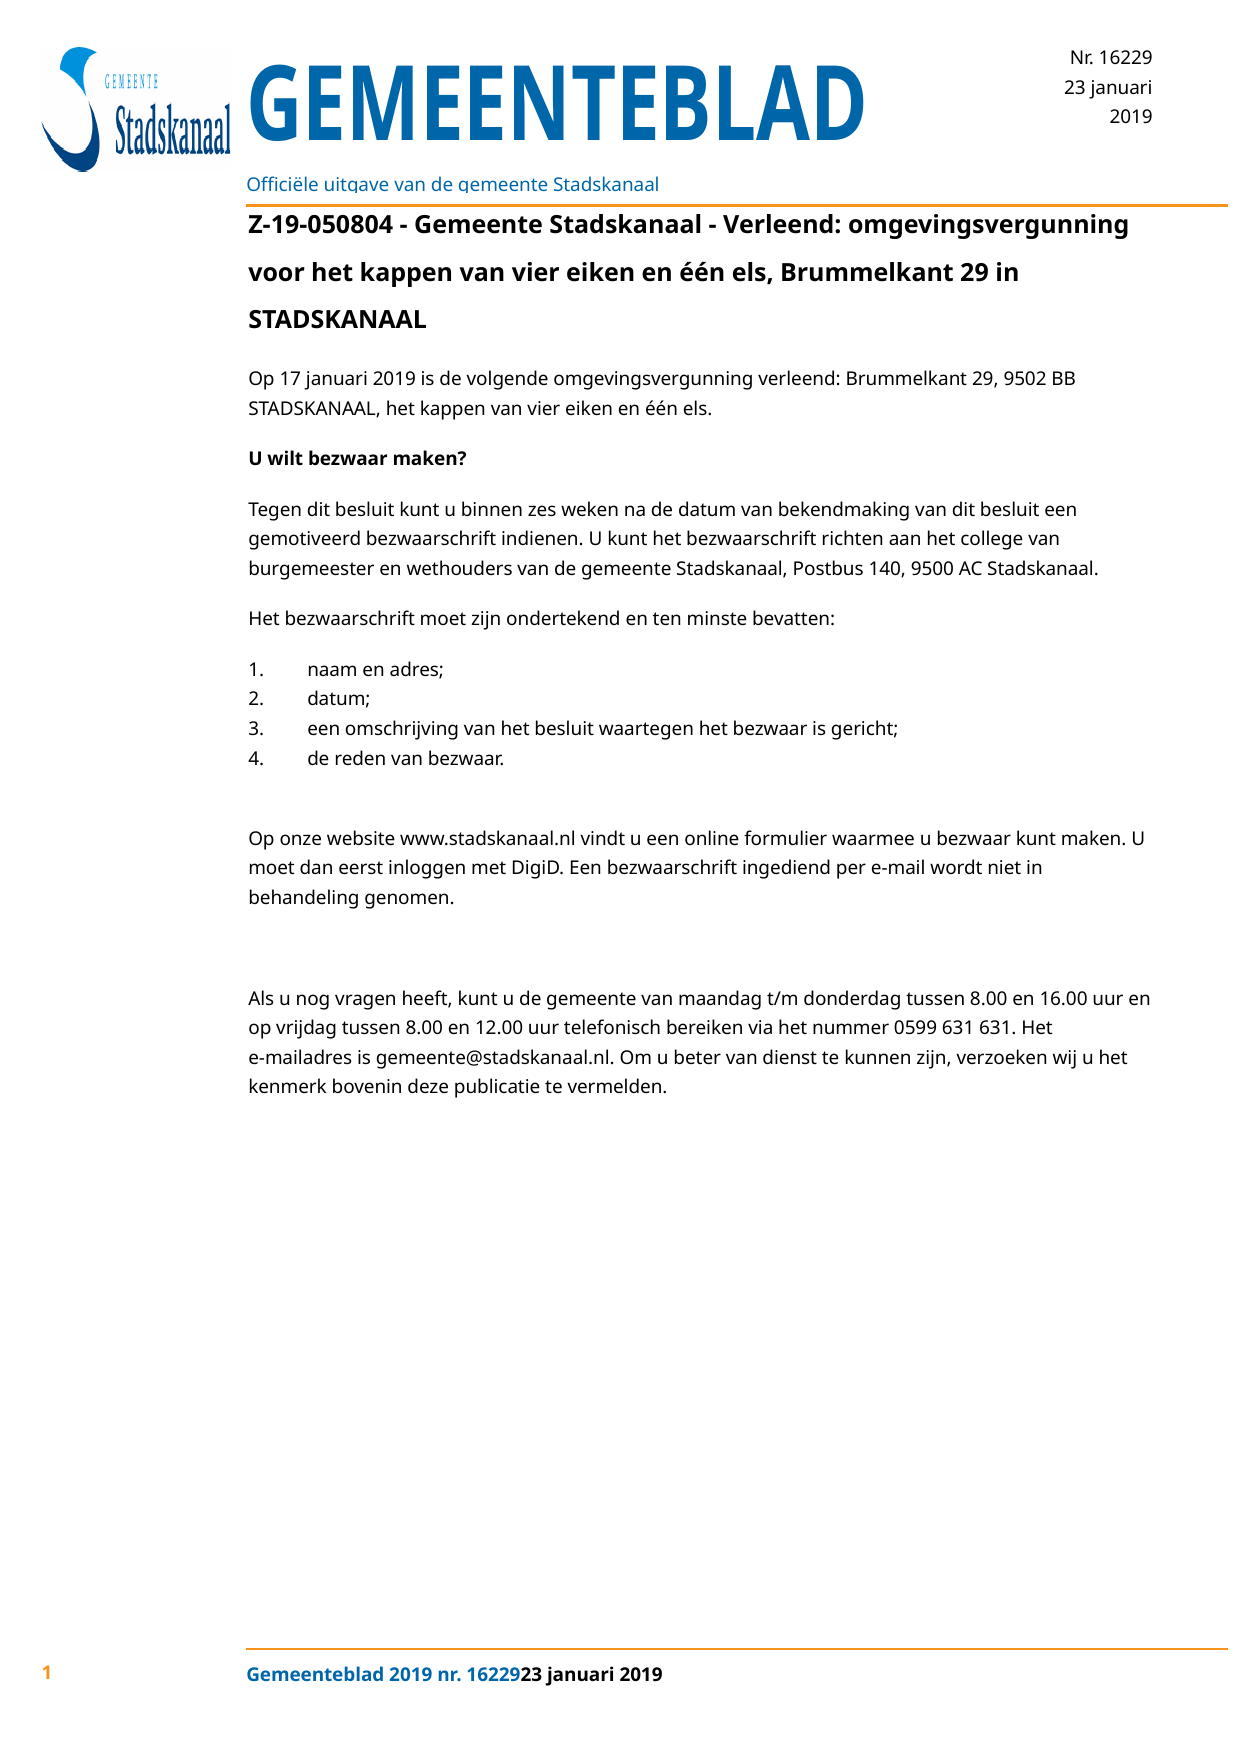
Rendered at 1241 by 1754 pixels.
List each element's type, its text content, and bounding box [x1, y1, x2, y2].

text Op 17 januari 2019 is de volgende omgevingsvergunning verleend: Brummelkant 29, 9502 BB STADSKANAAL, het kappen van vier eiken en één els. [248, 366, 1152, 421]
text Z-19-050804 - Gemeente Stadskanaal - Verleend: omgevingsvergunning voor het kappen van vier eiken en één els, Brummelkant 29 in STADSKANAAL [248, 207, 1152, 336]
text Als u nog vragen heeft, kunt u de gemeente van maandag t/m donderdag tussen 8.00 en 16.00 uur en op vrijdag tussen 8.00 en 12.00 uur telefonisch bereiken via het nummer 0599 631 631. Het e‑mailadres is gemeente@stadskanaal.nl. Om u beter van dienst te kunnen zijn, verzoeken wij u het kenmerk bovenin deze publicatie te vermelden. [248, 985, 1152, 1099]
list datum; [248, 686, 1152, 711]
text U wilt bezwaar maken? [248, 446, 1152, 471]
list een omschrijving van het besluit waartegen het bezwaar is gericht; [248, 715, 1152, 741]
text Het bezwaarschrift moet zijn ondertekend en ten minste bevatten: [248, 606, 1152, 631]
picture [41, 47, 231, 172]
list naam en adres; [248, 656, 1152, 682]
text Tegen dit besluit kunt u binnen zes weken na de datum van bekendmaking van dit besluit een gemotiveerd bezwaarschrift indienen. U kunt het bezwaarschrift richten aan het college van burgemeester en wethouders van de gemeente Stadskanaal, Postbus 140, 9500 AC Stadskanaal. [248, 496, 1152, 581]
text Op onze website www.stadskanaal.nl vindt u een online formulier waarmee u bezwaar kunt maken. U moet dan eerst inloggen met DigiD. Een bezwaarschrift ingediend per e-mail wordt niet in behandeling genomen. [248, 825, 1152, 909]
list de reden van bezwaar. [248, 745, 1152, 770]
